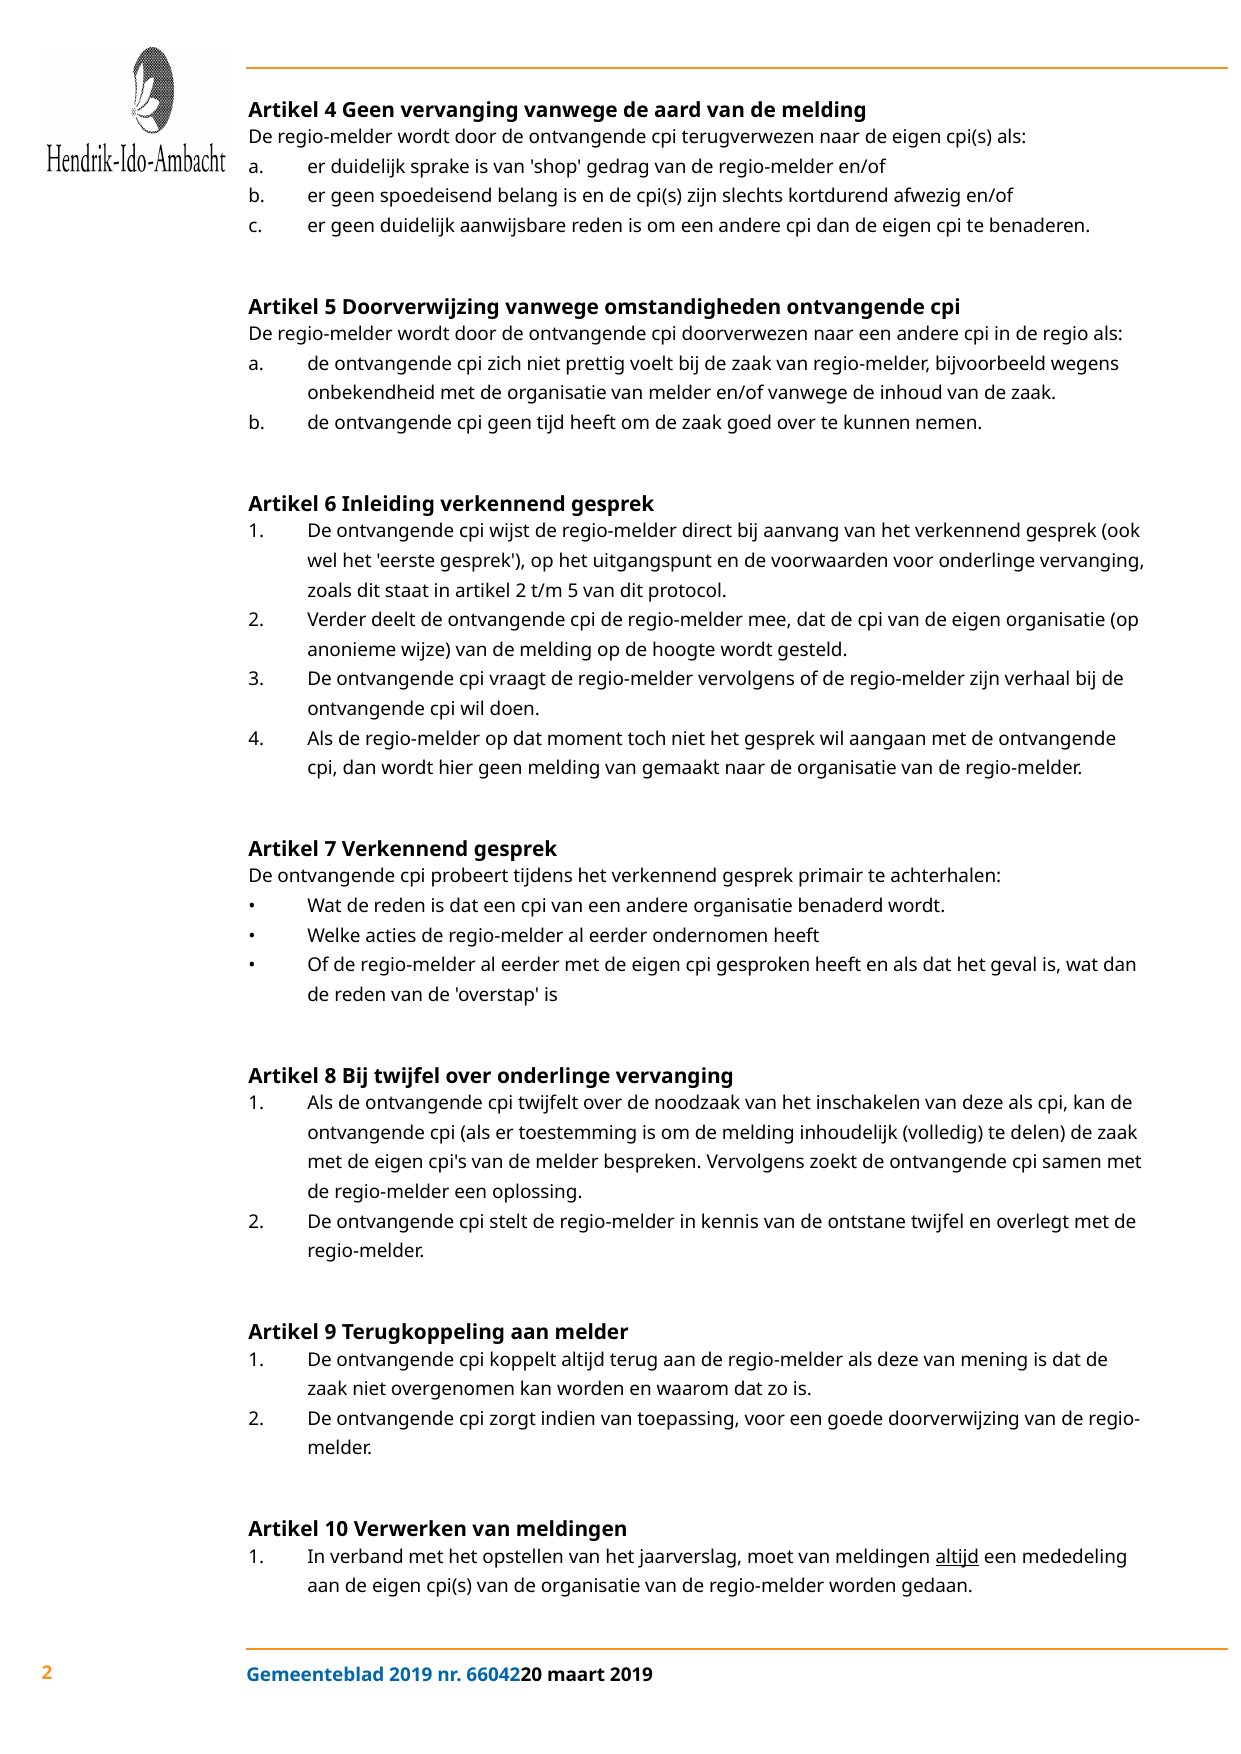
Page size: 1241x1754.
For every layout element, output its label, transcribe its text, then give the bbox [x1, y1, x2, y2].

picture [41, 47, 231, 172]
list Wat de reden is dat een cpi van een andere organisatie benaderd wordt. [248, 892, 1152, 918]
list de ontvangende cpi zich niet prettig voelt bij de zaak van regio-melder, bijvoorbeeld wegens onbekendheid met de organisatie van melder en/of vanwege de inhoud van de zaak. [248, 350, 1152, 405]
list Welke acties de regio-melder al eerder ondernomen heeft [248, 922, 1152, 948]
text De regio-melder wordt door de ontvangende cpi doorverwezen naar een andere cpi in de regio als: [248, 320, 1152, 346]
text De ontvangende cpi probeert tijdens het verkennend gesprek primair te achterhalen: [248, 863, 1152, 888]
list de ontvangende cpi geen tijd heeft om de zaak goed over te kunnen nemen. [248, 409, 1152, 435]
list Verder deelt de ontvangende cpi de regio-melder mee, dat de cpi van de eigen organisatie (op anonieme wijze) van de melding op de hoogte wordt gesteld. [248, 606, 1152, 662]
list De ontvangende cpi wijst de regio-melder direct bij aanvang van het verkennend gesprek (ook wel het 'eerste gesprek'), op het uitgangspunt en de voorwaarden voor onderlinge vervanging, zoals dit staat in artikel 2 t/m 5 van dit protocol. [248, 518, 1152, 602]
list De ontvangende cpi vraagt de regio-melder vervolgens of de regio-melder zijn verhaal bij de ontvangende cpi wil doen. [248, 666, 1152, 721]
text Artikel 9 Terugkoppeling aan melder [248, 1317, 1152, 1346]
list Als de ontvangende cpi twijfelt over de noodzaak van het inschakelen van deze als cpi, kan de ontvangende cpi (als er toestemming is om de melding inhoudelijk (volledig) te delen) de zaak met de eigen cpi's van de melder bespreken. Vervolgens zoekt de ontvangende cpi samen met de regio-melder een oplossing. [248, 1089, 1152, 1204]
list De ontvangende cpi koppelt altijd terug aan de regio-melder als deze van mening is dat de zaak niet overgenomen kan worden en waarom dat zo is. [248, 1346, 1152, 1401]
list De ontvangende cpi stelt de regio-melder in kennis van de ontstane twijfel en overlegt met de regio-melder. [248, 1208, 1152, 1263]
list er geen duidelijk aanwijsbare reden is om een andere cpi dan de eigen cpi te benaderen. [248, 212, 1152, 238]
list Als de regio-melder op dat moment toch niet het gesprek wil aangaan met de ontvangende cpi, dan wordt hier geen melding van gemaakt naar de organisatie van de regio-melder. [248, 725, 1152, 780]
text Artikel 5 Doorverwijzing vanwege omstandigheden ontvangende cpi [248, 292, 1152, 320]
text Artikel 7 Verkennend gesprek [248, 834, 1152, 863]
text Artikel 4 Geen vervanging vanwege de aard van de melding [248, 95, 1152, 123]
list er duidelijk sprake is van 'shop' gedrag van de regio-melder en/of [248, 153, 1152, 178]
list De ontvangende cpi zorgt indien van toepassing, voor een goede doorverwijzing van de regio-melder. [248, 1405, 1152, 1460]
text De regio-melder wordt door de ontvangende cpi terugverwezen naar de eigen cpi(s) als: [248, 123, 1152, 149]
list er geen spoedeisend belang is en de cpi(s) zijn slechts kortdurend afwezig en/of [248, 182, 1152, 208]
text Artikel 6 Inleiding verkennend gesprek [248, 489, 1152, 518]
list Of de regio-melder al eerder met de eigen cpi gesproken heeft en als dat het geval is, wat dan de reden van de 'overstap' is [248, 951, 1152, 1007]
list In verband met het opstellen van het jaarverslag, moet van meldingen altijd een mededeling aan de eigen cpi(s) van de organisatie van de regio-melder worden gedaan. [248, 1543, 1152, 1598]
text Artikel 10 Verwerken van meldingen [248, 1514, 1152, 1543]
text Artikel 8 Bij twijfel over onderlinge vervanging [248, 1061, 1152, 1089]
